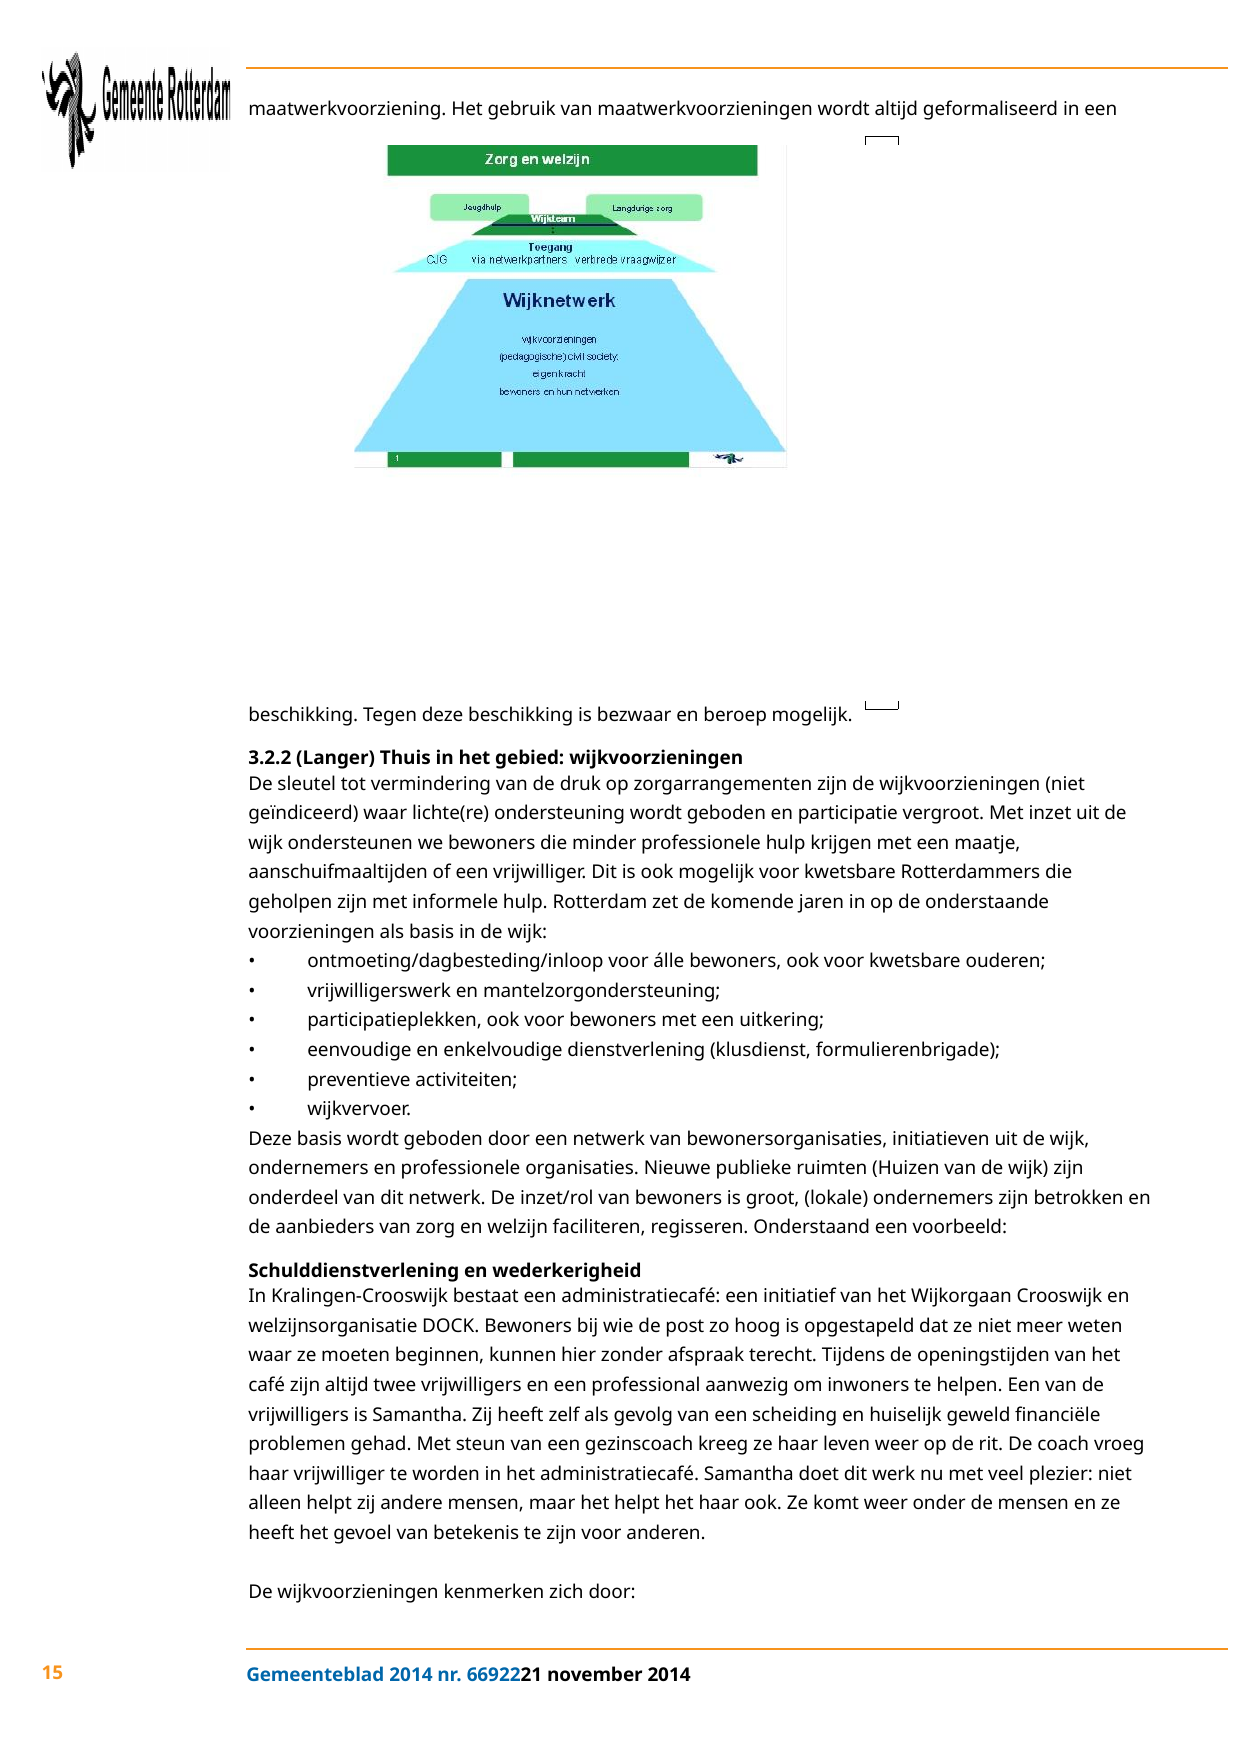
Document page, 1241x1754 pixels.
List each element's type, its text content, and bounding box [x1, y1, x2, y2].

list vrijwilligerswerk en mantelzorgondersteuning; [248, 977, 1152, 1003]
text De wijkvoorzieningen kenmerken zich door: [248, 1578, 1152, 1604]
list eenvoudige en enkelvoudige dienstverlening (klusdienst, formulierenbrigade); [248, 1036, 1152, 1062]
text Deze basis wordt geboden door een netwerk van bewonersorganisaties, initiatieven uit de wijk, ondernemers en professionele organisaties. Nieuwe publieke ruimten (Huizen van de wijk) zijn onderdeel van dit netwerk. De inzet/rol van bewoners is groot, (lokale) ondernemers zijn betrokken en de aanbieders van zorg en welzijn faciliteren, regisseren. Onderstaand een voorbeeld: [248, 1125, 1152, 1239]
text In Kralingen-Crooswijk bestaat een administratiecafé: een initiatief van het Wijkorgaan Crooswijk en welzijnsorganisatie DOCK. Bewoners bij wie de post zo hoog is opgestapeld dat ze niet meer weten waar ze moeten beginnen, kunnen hier zonder afspraak terecht. Tijdens de openingstijden van het café zijn altijd twee vrijwilligers en een professional aanwezig om inwoners te helpen. Een van de vrijwilligers is Samantha. Zij heeft zelf als gevolg van een scheiding en huiselijk geweld financiële problemen gehad. Met steun van een gezinscoach kreeg ze haar leven weer op de rit. De coach vroeg haar vrijwilliger te worden in het administratiecafé. Samantha doet dit werk nu met veel plezier: niet alleen helpt zij andere mensen, maar het helpt het haar ook. Ze komt weer onder de mensen en ze heeft het gevoel van betekenis te zijn voor anderen. [248, 1282, 1152, 1545]
text Schulddienstverlening en wederkerigheid [248, 1257, 1152, 1282]
text De sleutel tot vermindering van de druk op zorgarrangementen zijn de wijkvoorzieningen (niet geïndiceerd) waar lichte(re) ondersteuning wordt geboden en participatie vergroot. Met inzet uit de wijk ondersteunen we bewoners die minder professionele hulp krijgen met een maatje, aanschuifmaaltijden of een vrijwilliger. Dit is ook mogelijk voor kwetsbare Rotterdammers die geholpen zijn met informele hulp. Rotterdam zet de komende jaren in op de onderstaande voorzieningen als basis in de wijk: [248, 770, 1152, 943]
picture [354, 145, 1240, 701]
picture [41, 47, 231, 172]
list participatieplekken, ook voor bewoners met een uitkering; [248, 1007, 1152, 1032]
list preventieve activiteiten; [248, 1066, 1152, 1091]
list ontmoeting/dagbesteding/inloop voor álle bewoners, ook voor kwetsbare ouderen; [248, 947, 1152, 973]
text 3.2.2 (Langer) Thuis in het gebied: wijkvoorzieningen [248, 744, 1152, 770]
list wijkvervoer. [248, 1095, 1152, 1121]
text maatwerkvoorziening. Het gebruik van maatwerkvoorzieningen wordt altijd geformaliseerd in een beschikking. Tegen deze beschikking is bezwaar en beroep mogelijk. [248, 95, 1152, 727]
